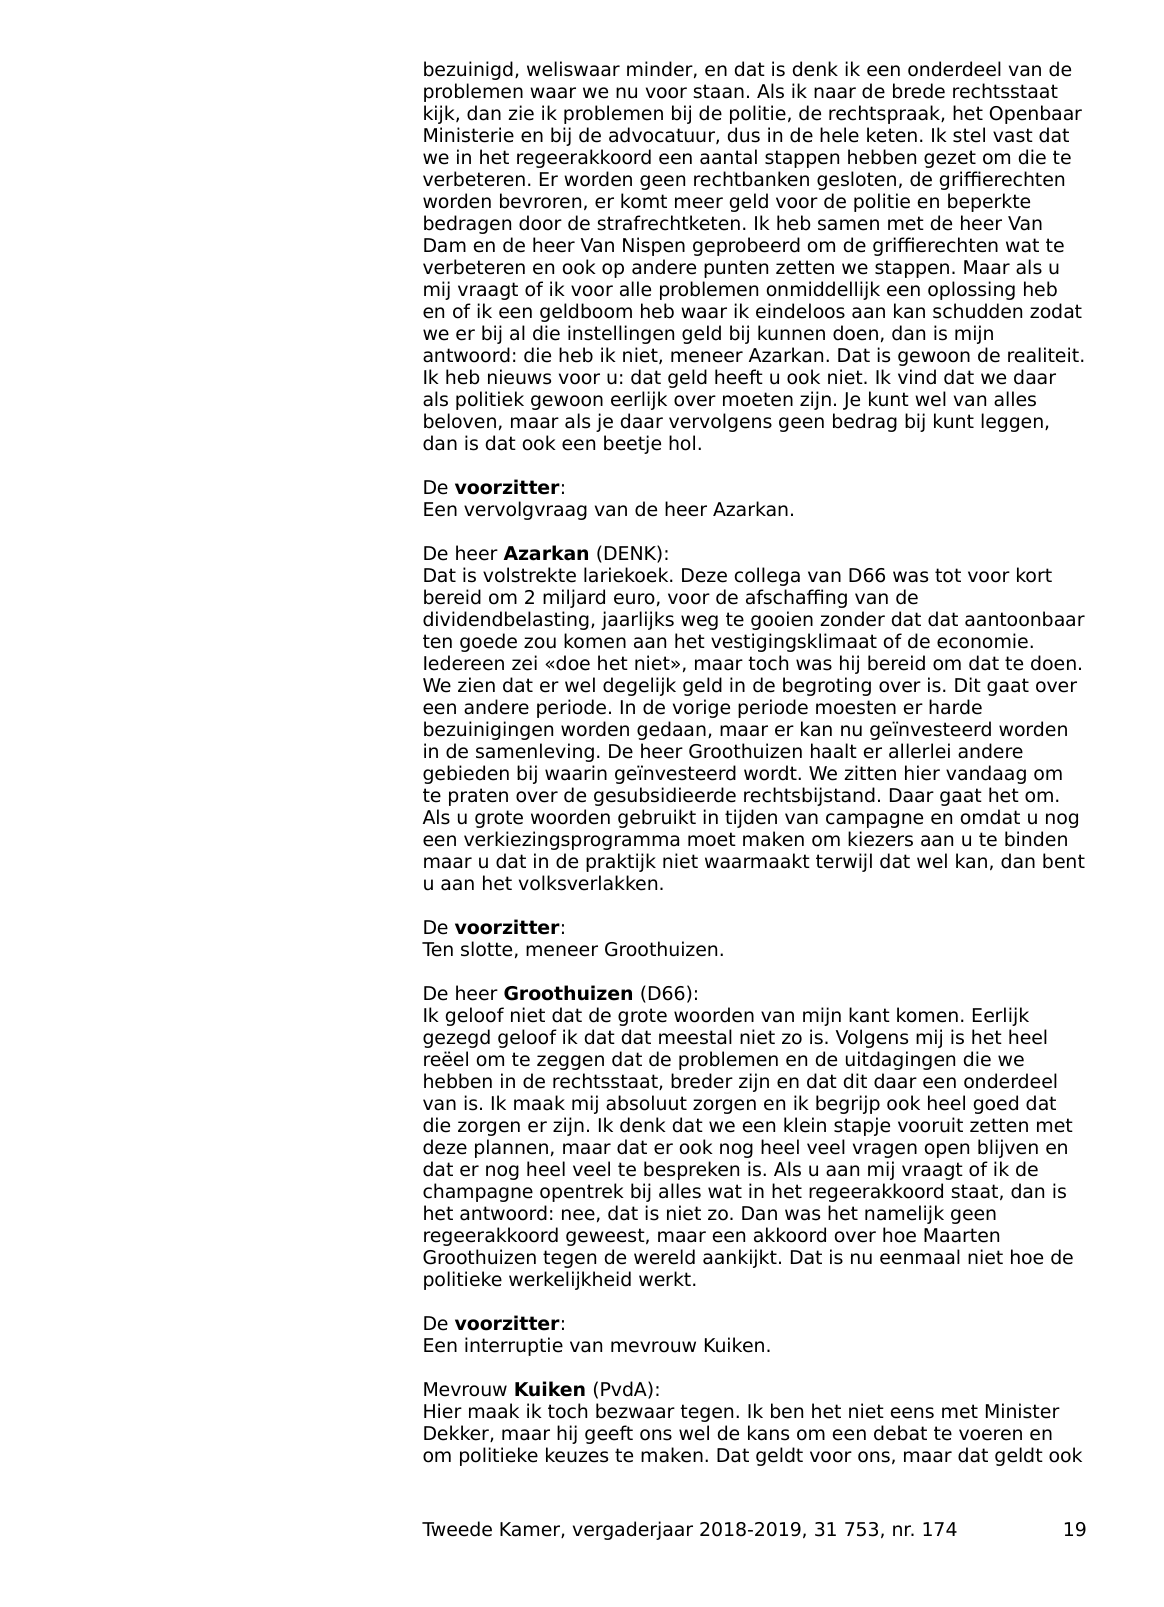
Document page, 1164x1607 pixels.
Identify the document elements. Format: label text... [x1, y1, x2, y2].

text Een interruptie van mevrouw Kuiken. [422, 1335, 1087, 1357]
text Ten slotte, meneer Groothuizen. [422, 939, 1087, 961]
text De heer Groothuizen (D66): [422, 983, 1087, 1005]
text De heer Azarkan (DENK): [422, 543, 1087, 565]
text Een vervolgvraag van de heer Azarkan. [422, 499, 1087, 521]
text De voorzitter: [422, 477, 1087, 499]
text Ik geloof niet dat de grote woorden van mijn kant komen. Eerlijk gezegd geloof ik dat dat meestal niet zo is. Volgens mij is het heel reëel om te zeggen dat de problemen en de uitdagingen die we hebben in de rechtsstaat, breder zijn en dat dit daar een onderdeel van is. Ik maak mij absoluut zorgen en ik begrijp ook heel goed dat die zorgen er zijn. Ik denk dat we een klein stapje vooruit zetten met deze plannen, maar dat er ook nog heel veel vragen open blijven en dat er nog heel veel te bespreken is. Als u aan mij vraagt of ik de champagne opentrek bij alles wat in het regeerakkoord staat, dan is het antwoord: nee, dat is niet zo. Dan was het namelijk geen regeerakkoord geweest, maar een akkoord over hoe Maarten Groothuizen tegen de wereld aankijkt. Dat is nu eenmaal niet hoe de politieke werkelijkheid werkt. [422, 1005, 1087, 1291]
text De voorzitter: [422, 917, 1087, 939]
text Hier maak ik toch bezwaar tegen. Ik ben het niet eens met Minister Dekker, maar hij geeft ons wel de kans om een debat te voeren en om politieke keuzes te maken. Dat geldt voor ons, maar dat geldt ook [422, 1401, 1087, 1467]
text bezuinigd, weliswaar minder, en dat is denk ik een onderdeel van de problemen waar we nu voor staan. Als ik naar de brede rechtsstaat kijk, dan zie ik problemen bij de politie, de rechtspraak, het Openbaar Ministerie en bij de advocatuur, dus in de hele keten. Ik stel vast dat we in het regeerakkoord een aantal stappen hebben gezet om die te verbeteren. Er worden geen rechtbanken gesloten, de griffierechten worden bevroren, er komt meer geld voor de politie en beperkte bedragen door de strafrechtketen. Ik heb samen met de heer Van Dam en de heer Van Nispen geprobeerd om de griffierechten wat te verbeteren en ook op andere punten zetten we stappen. Maar als u mij vraagt of ik voor alle problemen onmiddellijk een oplossing heb en of ik een geldboom heb waar ik eindeloos aan kan schudden zodat we er bij al die instellingen geld bij kunnen doen, dan is mijn antwoord: die heb ik niet, meneer Azarkan. Dat is gewoon de realiteit. Ik heb nieuws voor u: dat geld heeft u ook niet. Ik vind dat we daar als politiek gewoon eerlijk over moeten zijn. Je kunt wel van alles beloven, maar als je daar vervolgens geen bedrag bij kunt leggen, dan is dat ook een beetje hol. [422, 59, 1087, 455]
text Mevrouw Kuiken (PvdA): [422, 1379, 1087, 1401]
text De voorzitter: [422, 1313, 1087, 1335]
text Dat is volstrekte lariekoek. Deze collega van D66 was tot voor kort bereid om 2 miljard euro, voor de afschaffing van de dividendbelasting, jaarlijks weg te gooien zonder dat dat aantoonbaar ten goede zou komen aan het vestigingsklimaat of de economie. Iedereen zei «doe het niet», maar toch was hij bereid om dat te doen. We zien dat er wel degelijk geld in de begroting over is. Dit gaat over een andere periode. In de vorige periode moesten er harde bezuinigingen worden gedaan, maar er kan nu geïnvesteerd worden in de samenleving. De heer Groothuizen haalt er allerlei andere gebieden bij waarin geïnvesteerd wordt. We zitten hier vandaag om te praten over de gesubsidieerde rechtsbijstand. Daar gaat het om. Als u grote woorden gebruikt in tijden van campagne en omdat u nog een verkiezingsprogramma moet maken om kiezers aan u te binden maar u dat in de praktijk niet waarmaakt terwijl dat wel kan, dan bent u aan het volksverlakken. [422, 565, 1087, 895]
